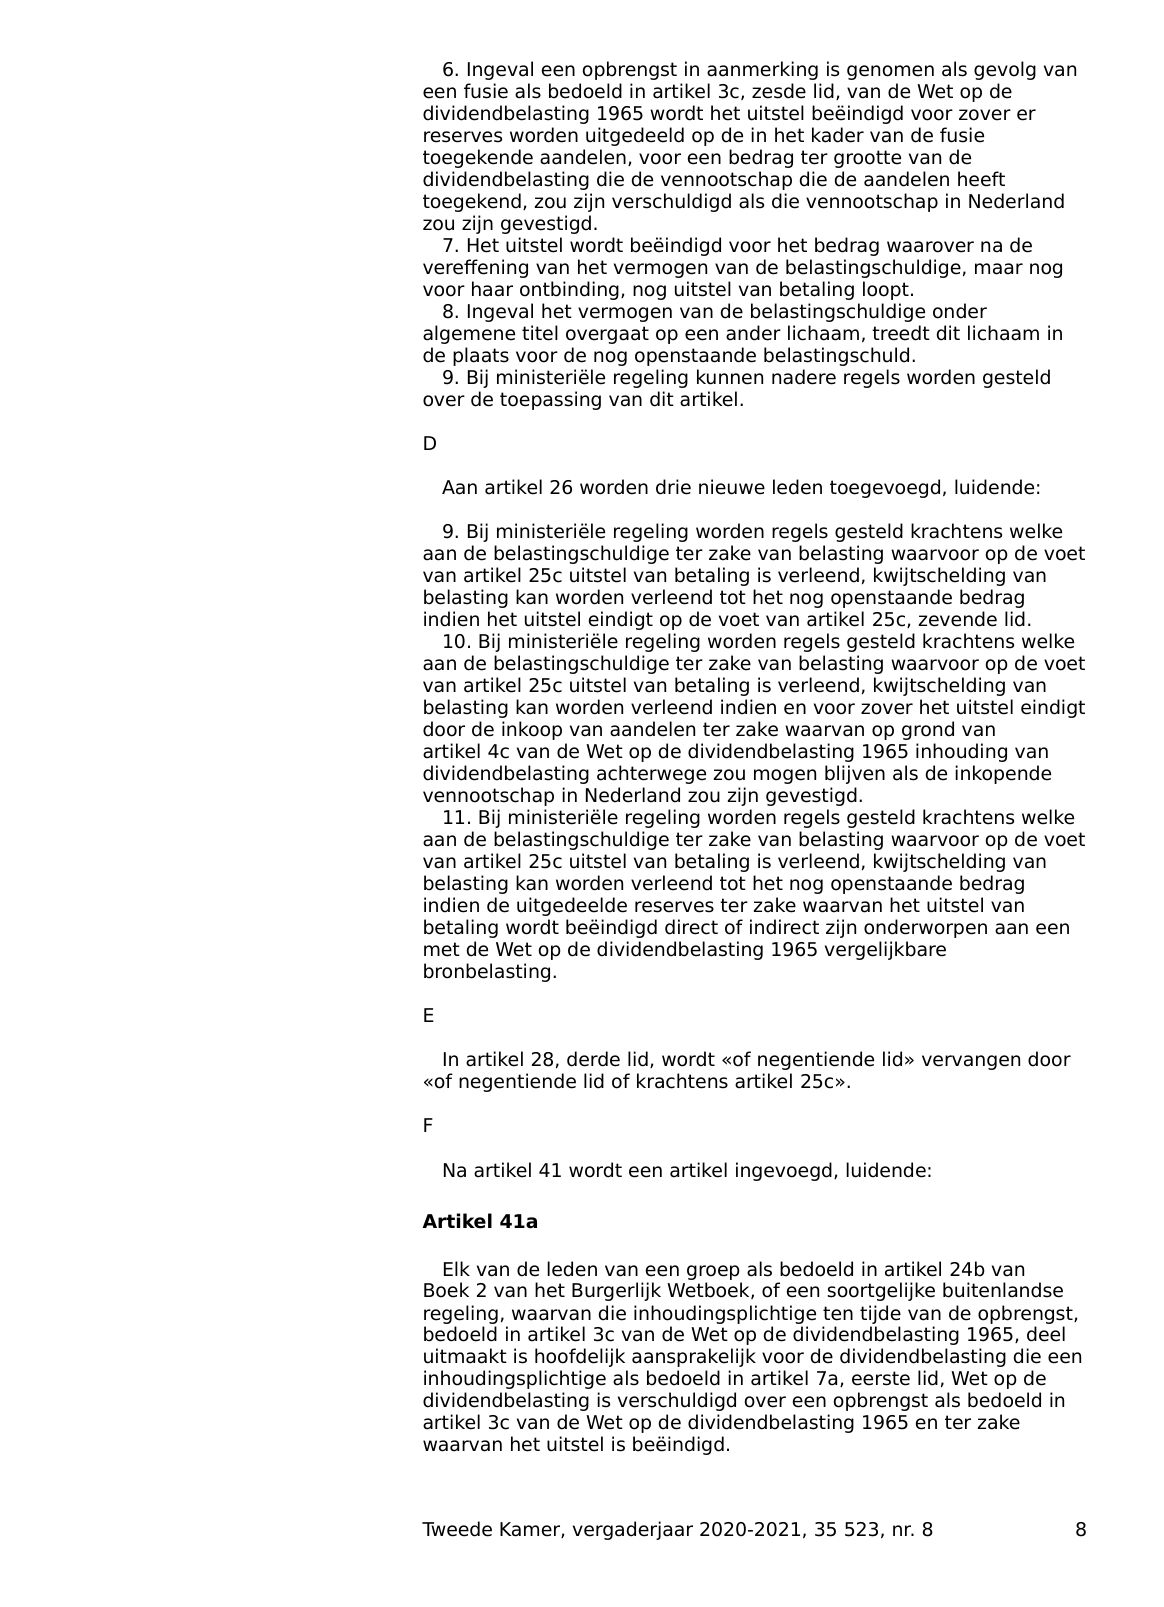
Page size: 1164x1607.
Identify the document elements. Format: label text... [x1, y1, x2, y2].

subtitle Artikel 41a [422, 1211, 1087, 1233]
text 10. Bij ministeriële regeling worden regels gesteld krachtens welke aan de belastingschuldige ter zake van belasting waarvoor op de voet van artikel 25c uitstel van betaling is verleend, kwijtschelding van belasting kan worden verleend indien en voor zover het uitstel eindigt door de inkoop van aandelen ter zake waarvan op grond van artikel 4c van de Wet op de dividendbelasting 1965 inhouding van dividendbelasting achterwege zou mogen blijven als de inkopende vennootschap in Nederland zou zijn gevestigd. [422, 631, 1087, 807]
text Elk van de leden van een groep als bedoeld in artikel 24b van Boek 2 van het Burgerlijk Wetboek, of een soortgelijke buitenlandse regeling, waarvan die inhoudingsplichtige ten tijde van de opbrengst, bedoeld in artikel 3c van de Wet op de dividendbelasting 1965, deel uitmaakt is hoofdelijk aansprakelijk voor de dividendbelasting die een inhoudingsplichtige als bedoeld in artikel 7a, eerste lid, Wet op de dividendbelasting is verschuldigd over een opbrengst als bedoeld in artikel 3c van de Wet op de dividendbelasting 1965 en ter zake waarvan het uitstel is beëindigd. [422, 1258, 1087, 1456]
text 9. Bij ministeriële regeling kunnen nadere regels worden gesteld over de toepassing van dit artikel. [422, 367, 1087, 411]
text E [422, 1005, 1087, 1027]
text D [422, 433, 1087, 455]
text 8. Ingeval het vermogen van de belastingschuldige onder algemene titel overgaat op een ander lichaam, treedt dit lichaam in de plaats voor de nog openstaande belastingschuld. [422, 301, 1087, 367]
text 7. Het uitstel wordt beëindigd voor het bedrag waarover na de vereffening van het vermogen van de belastingschuldige, maar nog voor haar ontbinding, nog uitstel van betaling loopt. [422, 235, 1087, 301]
text 9. Bij ministeriële regeling worden regels gesteld krachtens welke aan de belastingschuldige ter zake van belasting waarvoor op de voet van artikel 25c uitstel van betaling is verleend, kwijtschelding van belasting kan worden verleend tot het nog openstaande bedrag indien het uitstel eindigt op de voet van artikel 25c, zevende lid. [422, 521, 1087, 631]
text Na artikel 41 wordt een artikel ingevoegd, luidende: [422, 1159, 1087, 1181]
text F [422, 1115, 1087, 1137]
text 11. Bij ministeriële regeling worden regels gesteld krachtens welke aan de belastingschuldige ter zake van belasting waarvoor op de voet van artikel 25c uitstel van betaling is verleend, kwijtschelding van belasting kan worden verleend tot het nog openstaande bedrag indien de uitgedeelde reserves ter zake waarvan het uitstel van betaling wordt beëindigd direct of indirect zijn onderworpen aan een met de Wet op de dividendbelasting 1965 vergelijkbare bronbelasting. [422, 807, 1087, 983]
text 6. Ingeval een opbrengst in aanmerking is genomen als gevolg van een fusie als bedoeld in artikel 3c, zesde lid, van de Wet op de dividendbelasting 1965 wordt het uitstel beëindigd voor zover er reserves worden uitgedeeld op de in het kader van de fusie toegekende aandelen, voor een bedrag ter grootte van de dividendbelasting die de vennootschap die de aandelen heeft toegekend, zou zijn verschuldigd als die vennootschap in Nederland zou zijn gevestigd. [422, 59, 1087, 235]
text Aan artikel 26 worden drie nieuwe leden toegevoegd, luidende: [422, 477, 1087, 499]
text In artikel 28, derde lid, wordt «of negentiende lid» vervangen door «of negentiende lid of krachtens artikel 25c». [422, 1049, 1087, 1093]
